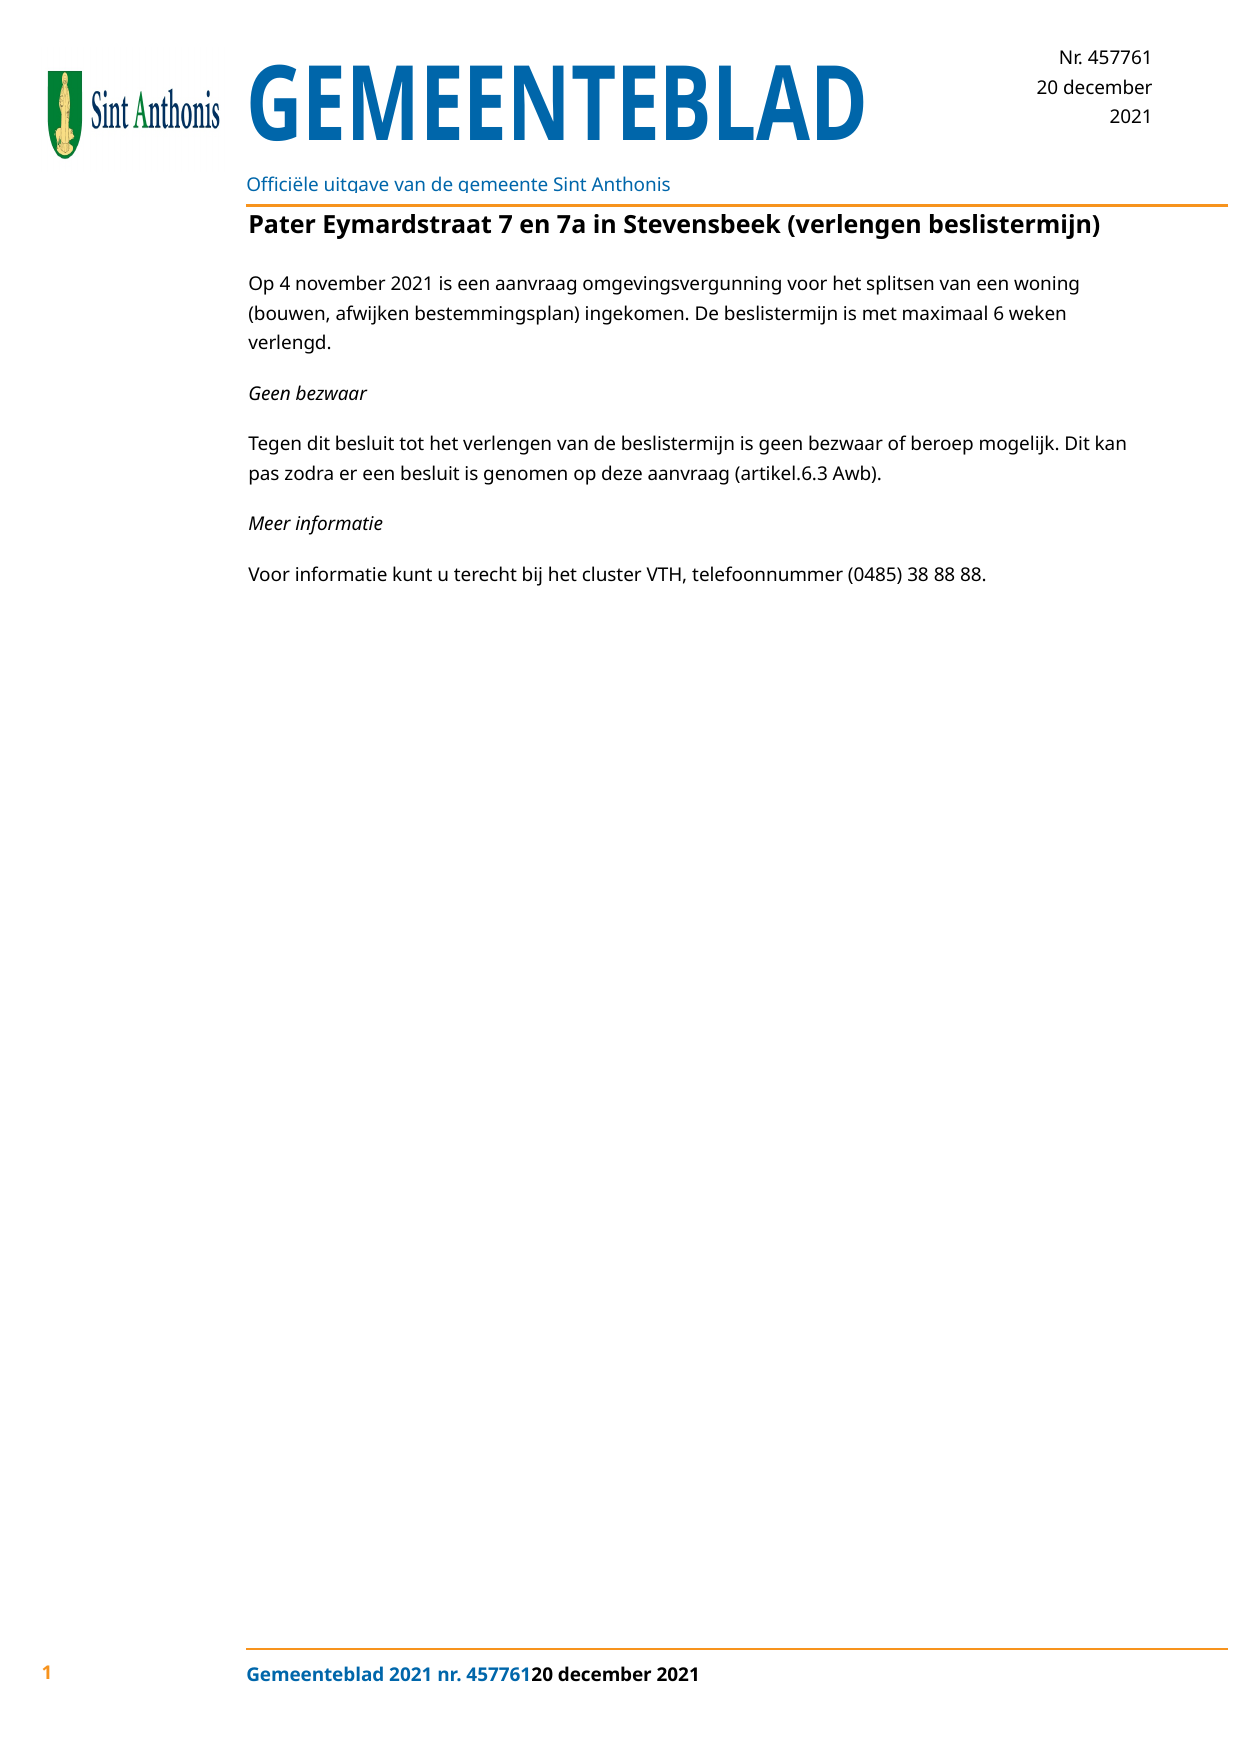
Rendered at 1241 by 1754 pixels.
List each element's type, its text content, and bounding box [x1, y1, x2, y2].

text Voor informatie kunt u terecht bij het cluster VTH, telefoonnummer (0485) 38 88 88. [248, 561, 1152, 586]
text Op 4 november 2021 is een aanvraag omgevingsvergunning voor het splitsen van een woning (bouwen, afwijken bestemmingsplan) ingekomen. De beslistermijn is met maximaal 6 weken verlengd. [248, 270, 1152, 355]
text Tegen dit besluit tot het verlengen van de beslistermijn is geen bezwaar of beroep mogelijk. Dit kan pas zodra er een besluit is genomen op deze aanvraag (artikel.6.3 Awb). [248, 430, 1152, 486]
text Pater Eymardstraat 7 en 7a in Stevensbeek (verlengen beslistermijn) [248, 207, 1152, 241]
text Geen bezwaar [248, 380, 1152, 406]
picture [41, 47, 231, 172]
text Meer informatie [248, 510, 1152, 536]
